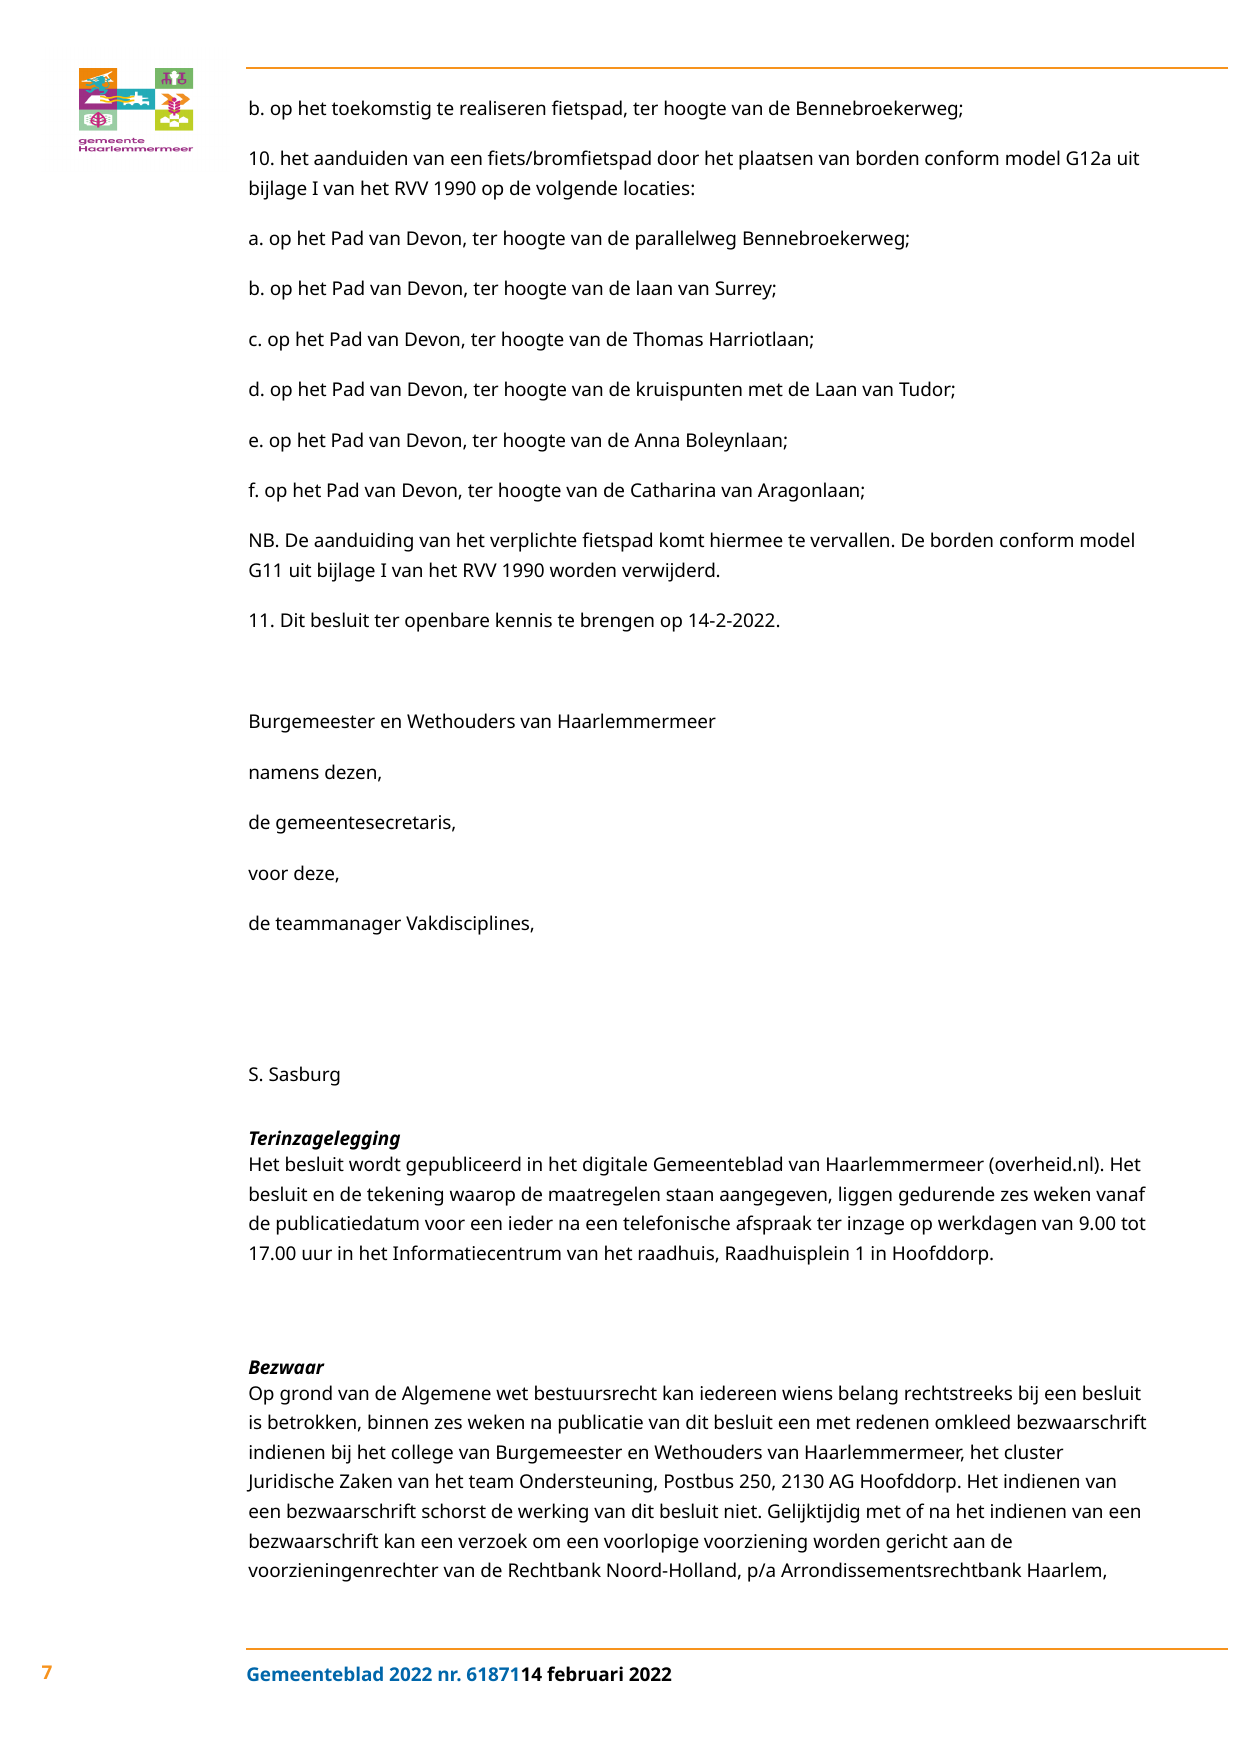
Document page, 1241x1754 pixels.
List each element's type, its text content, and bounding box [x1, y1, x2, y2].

text a. op het Pad van Devon, ter hoogte van de parallelweg Bennebroekerweg; [248, 225, 1152, 251]
text Terinzagelegging [248, 1125, 1152, 1151]
text Burgemeester en Wethouders van Haarlemmermeer [248, 708, 1152, 734]
text b. op het Pad van Devon, ter hoogte van de laan van Surrey; [248, 276, 1152, 301]
text c. op het Pad van Devon, ter hoogte van de Thomas Harriotlaan; [248, 326, 1152, 352]
text S. Sasburg [248, 1061, 1152, 1087]
text voor deze, [248, 860, 1152, 886]
text e. op het Pad van Devon, ter hoogte van de Anna Boleynlaan; [248, 427, 1152, 453]
picture [41, 47, 231, 172]
text de gemeentesecretaris, [248, 809, 1152, 835]
text f. op het Pad van Devon, ter hoogte van de Catharina van Aragonlaan; [248, 477, 1152, 503]
text Op grond van de Algemene wet bestuursrecht kan iedereen wiens belang rechtstreeks bij een besluit is betrokken, binnen zes weken na publicatie van dit besluit een met redenen omkleed bezwaarschrift indienen bij het college van Burgemeester en Wethouders van Haarlemmermeer, het cluster Juridische Zaken van het team Ondersteuning, Postbus 250, 2130 AG Hoofddorp. Het indienen van een bezwaarschrift schorst de werking van dit besluit niet. Gelijktijdig met of na het indienen van een bezwaarschrift kan een verzoek om een voorlopige voorziening worden gericht aan de voorzieningenrechter van de Rechtbank Noord-Holland, p/a Arrondissementsrechtbank Haarlem, [248, 1380, 1152, 1583]
text b. op het toekomstig te realiseren fietspad, ter hoogte van de Bennebroekerweg; [248, 95, 1152, 121]
text Bezwaar [248, 1354, 1152, 1380]
text Het besluit wordt gepubliceerd in het digitale Gemeenteblad van Haarlemmermeer (overheid.nl). Het besluit en de tekening waarop de maatregelen staan aangegeven, liggen gedurende zes weken vanaf de publicatiedatum voor een ieder na een telefonische afspraak ter inzage op werkdagen van 9.00 tot 17.00 uur in het Informatiecentrum van het raadhuis, Raadhuisplein 1 in Hoofddorp. [248, 1151, 1152, 1266]
text 10. het aanduiden van een fiets/bromfietspad door het plaatsen van borden conform model G12a uit bijlage I van het RVV 1990 op de volgende locaties: [248, 145, 1152, 201]
text namens dezen, [248, 759, 1152, 785]
text NB. De aanduiding van het verplichte fietspad komt hiermee te vervallen. De borden conform model G11 uit bijlage I van het RVV 1990 worden verwijderd. [248, 528, 1152, 583]
text de teammanager Vakdisciplines, [248, 910, 1152, 936]
text 11. Dit besluit ter openbare kennis te brengen op 14-2-2022. [248, 608, 1152, 633]
text d. op het Pad van Devon, ter hoogte van de kruispunten met de Laan van Tudor; [248, 376, 1152, 402]
